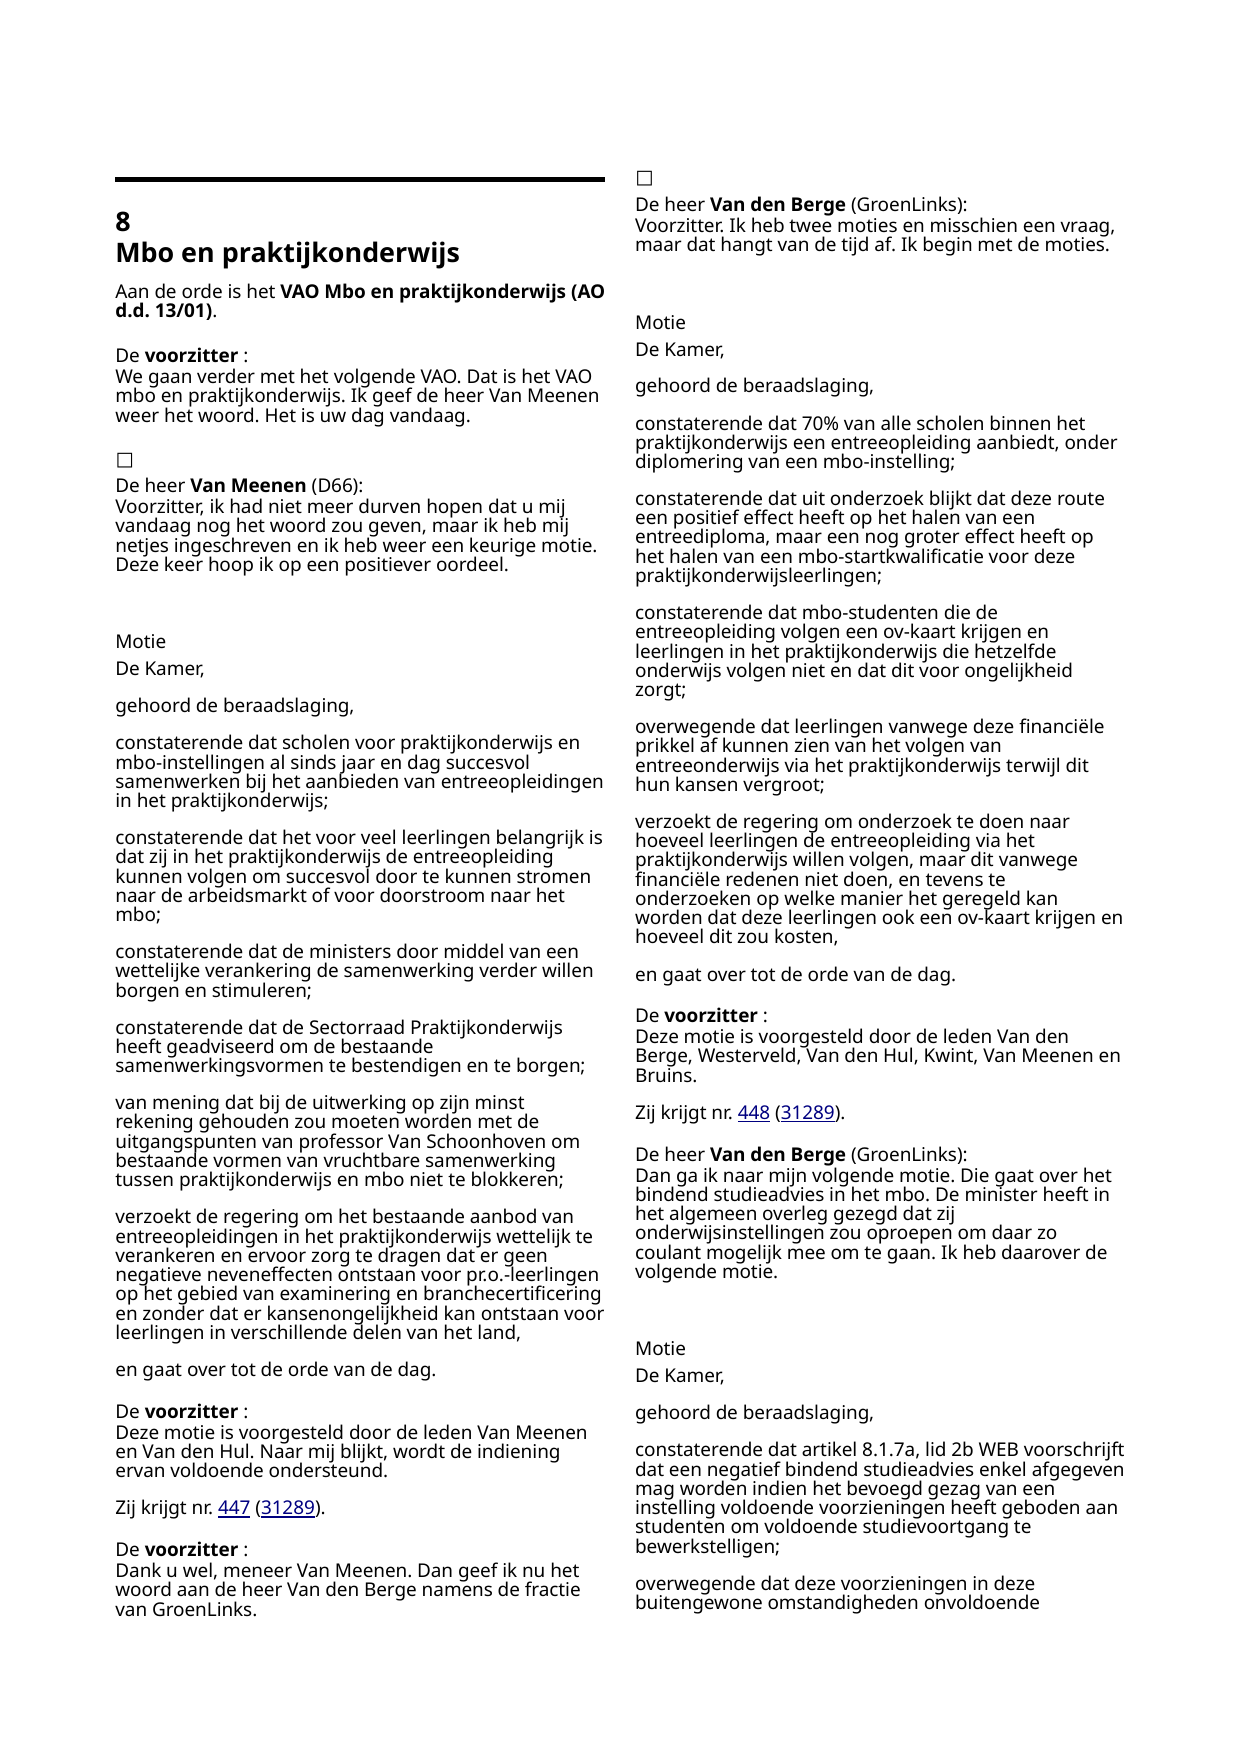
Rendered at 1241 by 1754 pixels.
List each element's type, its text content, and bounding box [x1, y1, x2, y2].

text 8 [115, 203, 605, 239]
text verzoekt de regering om het bestaande aanbod van entreeopleidingen in het praktijkonderwijs wettelijk te verankeren en ervoor zorg te dragen dat er geen negatieve neveneffecten ontstaan voor pr.o.-leerlingen op het gebied van examinering en branchecertificering en zonder dat er kansenongelijkheid kan ontstaan voor leerlingen in verschillende delen van het land, [115, 1208, 605, 1343]
text De heer Van den Berge (GroenLinks): [635, 1141, 1125, 1167]
text De voorzitter : [115, 1398, 605, 1424]
text gehoord de beraadslaging, [635, 1404, 1125, 1423]
text constaterende dat artikel 8.1.7a, lid 2b WEB voorschrijft dat een negatief bindend studieadvies enkel afgegeven mag worden indien het bevoegd gezag van een instelling voldoende voorzieningen heeft geboden aan studenten om voldoende studievoortgang te bewerkstelligen; [635, 1441, 1125, 1557]
text constaterende dat de Sectorraad Praktijkonderwijs heeft geadviseerd om de bestaande samenwerkingsvormen te bestendigen en te borgen; [115, 1019, 605, 1077]
text constaterende dat 70% van alle scholen binnen het praktijkonderwijs een entreeopleiding aanbiedt, onder diplomering van een mbo-instelling; [635, 414, 1125, 472]
text Zij krijgt nr. 448 (31289). [635, 1104, 1125, 1123]
text van mening dat bij de uitwerking op zijn minst rekening gehouden zou moeten worden met de uitgangspunten van professor Van Schoonhoven om bestaande vormen van vruchtbare samenwerking tussen praktijkonderwijs en mbo niet te blokkeren; [115, 1094, 605, 1191]
text Dan ga ik naar mijn volgende motie. Die gaat over het bindend studieadvies in het mbo. De minister heeft in het algemeen overleg gezegd dat zij onderwijsinstellingen zou oproepen om daar zo coulant mogelijk mee om te gaan. Ik heb daarover de volgende motie. [635, 1167, 1125, 1282]
text Aan de orde is het VAO Mbo en praktijkonderwijs (AO d.d. 13/01). [115, 283, 605, 322]
text constaterende dat scholen voor praktijkonderwijs en mbo-instellingen al sinds jaar en dag succesvol samenwerken bij het aanbieden van entreeopleidingen in het praktijkonderwijs; [115, 734, 605, 811]
text overwegende dat leerlingen vanwege deze financiële prikkel af kunnen zien van het volgen van entreeonderwijs via het praktijkonderwijs terwijl dit hun kansen vergroot; [635, 718, 1125, 795]
text Motie [635, 309, 1125, 334]
text De Kamer, [635, 341, 1125, 360]
text en gaat over tot de orde van de dag. [635, 966, 1125, 985]
text constaterende dat de ministers door middel van een wettelijke verankering de samenwerking verder willen borgen en stimuleren; [115, 943, 605, 1001]
text Voorzitter. Ik heb twee moties en misschien een vraag, maar dat hangt van de tijd af. Ik begin met de moties. [635, 217, 1125, 255]
text De Kamer, [115, 660, 605, 680]
text Zij krijgt nr. 447 (31289). [115, 1499, 605, 1518]
text gehoord de beraadslaging, [115, 697, 605, 717]
text We gaan verder met het volgende VAO. Dat is het VAO mbo en praktijkonderwijs. Ik geef de heer Van Meenen weer het woord. Het is uw dag vandaag. [115, 368, 605, 426]
text De voorzitter : [635, 1002, 1125, 1028]
text constaterende dat mbo-studenten die de entreeopleiding volgen een ov-kaart krijgen en leerlingen in het praktijkonderwijs die hetzelfde onderwijs volgen niet en dat dit voor ongelijkheid zorgt; [635, 604, 1125, 700]
text gehoord de beraadslaging, [635, 377, 1125, 397]
text Motie [115, 629, 605, 654]
text Voorzitter, ik had niet meer durven hopen dat u mij vandaag nog het woord zou geven, maar ik heb mij netjes ingeschreven en ik heb weer een keurige motie. Deze keer hoop ik op een positiever oordeel. [115, 498, 605, 575]
text De Kamer, [635, 1367, 1125, 1387]
text Mbo en praktijkonderwijs [115, 239, 605, 283]
text ⬜ [635, 165, 1125, 191]
text verzoekt de regering om onderzoek te doen naar hoeveel leerlingen de entreeopleiding via het praktijkonderwijs willen volgen, maar dit vanwege financiële redenen niet doen, en tevens te onderzoeken op welke manier het geregeld kan worden dat deze leerlingen ook een ov-kaart krijgen en hoeveel dit zou kosten, [635, 813, 1125, 948]
text Motie [635, 1336, 1125, 1361]
text constaterende dat het voor veel leerlingen belangrijk is dat zij in het praktijkonderwijs de entreeopleiding kunnen volgen om succesvol door te kunnen stromen naar de arbeidsmarkt of voor doorstroom naar het mbo; [115, 829, 605, 926]
text De voorzitter : [115, 1536, 605, 1562]
text ⬜ [115, 447, 605, 472]
text De voorzitter : [115, 342, 605, 368]
text en gaat over tot de orde van de dag. [115, 1361, 605, 1380]
text De heer Van Meenen (D66): [115, 472, 605, 498]
text Deze motie is voorgesteld door de leden Van Meenen en Van den Hul. Naar mij blijkt, wordt de indiening ervan voldoende ondersteund. [115, 1424, 605, 1481]
text Dank u wel, meneer Van Meenen. Dan geef ik nu het woord aan de heer Van den Berge namens de fractie van GroenLinks. [115, 1562, 605, 1620]
text De heer Van den Berge (GroenLinks): [635, 191, 1125, 217]
text overwegende dat deze voorzieningen in deze buitengewone omstandigheden onvoldoende [635, 1574, 1125, 1613]
text constaterende dat uit onderzoek blijkt dat deze route een positief effect heeft op het halen van een entreediploma, maar een nog groter effect heeft op het halen van een mbo-startkwalificatie voor deze praktijkonderwijsleerlingen; [635, 490, 1125, 586]
text Deze motie is voorgesteld door de leden Van den Berge, Westerveld, Van den Hul, Kwint, Van Meenen en Bruins. [635, 1028, 1125, 1086]
